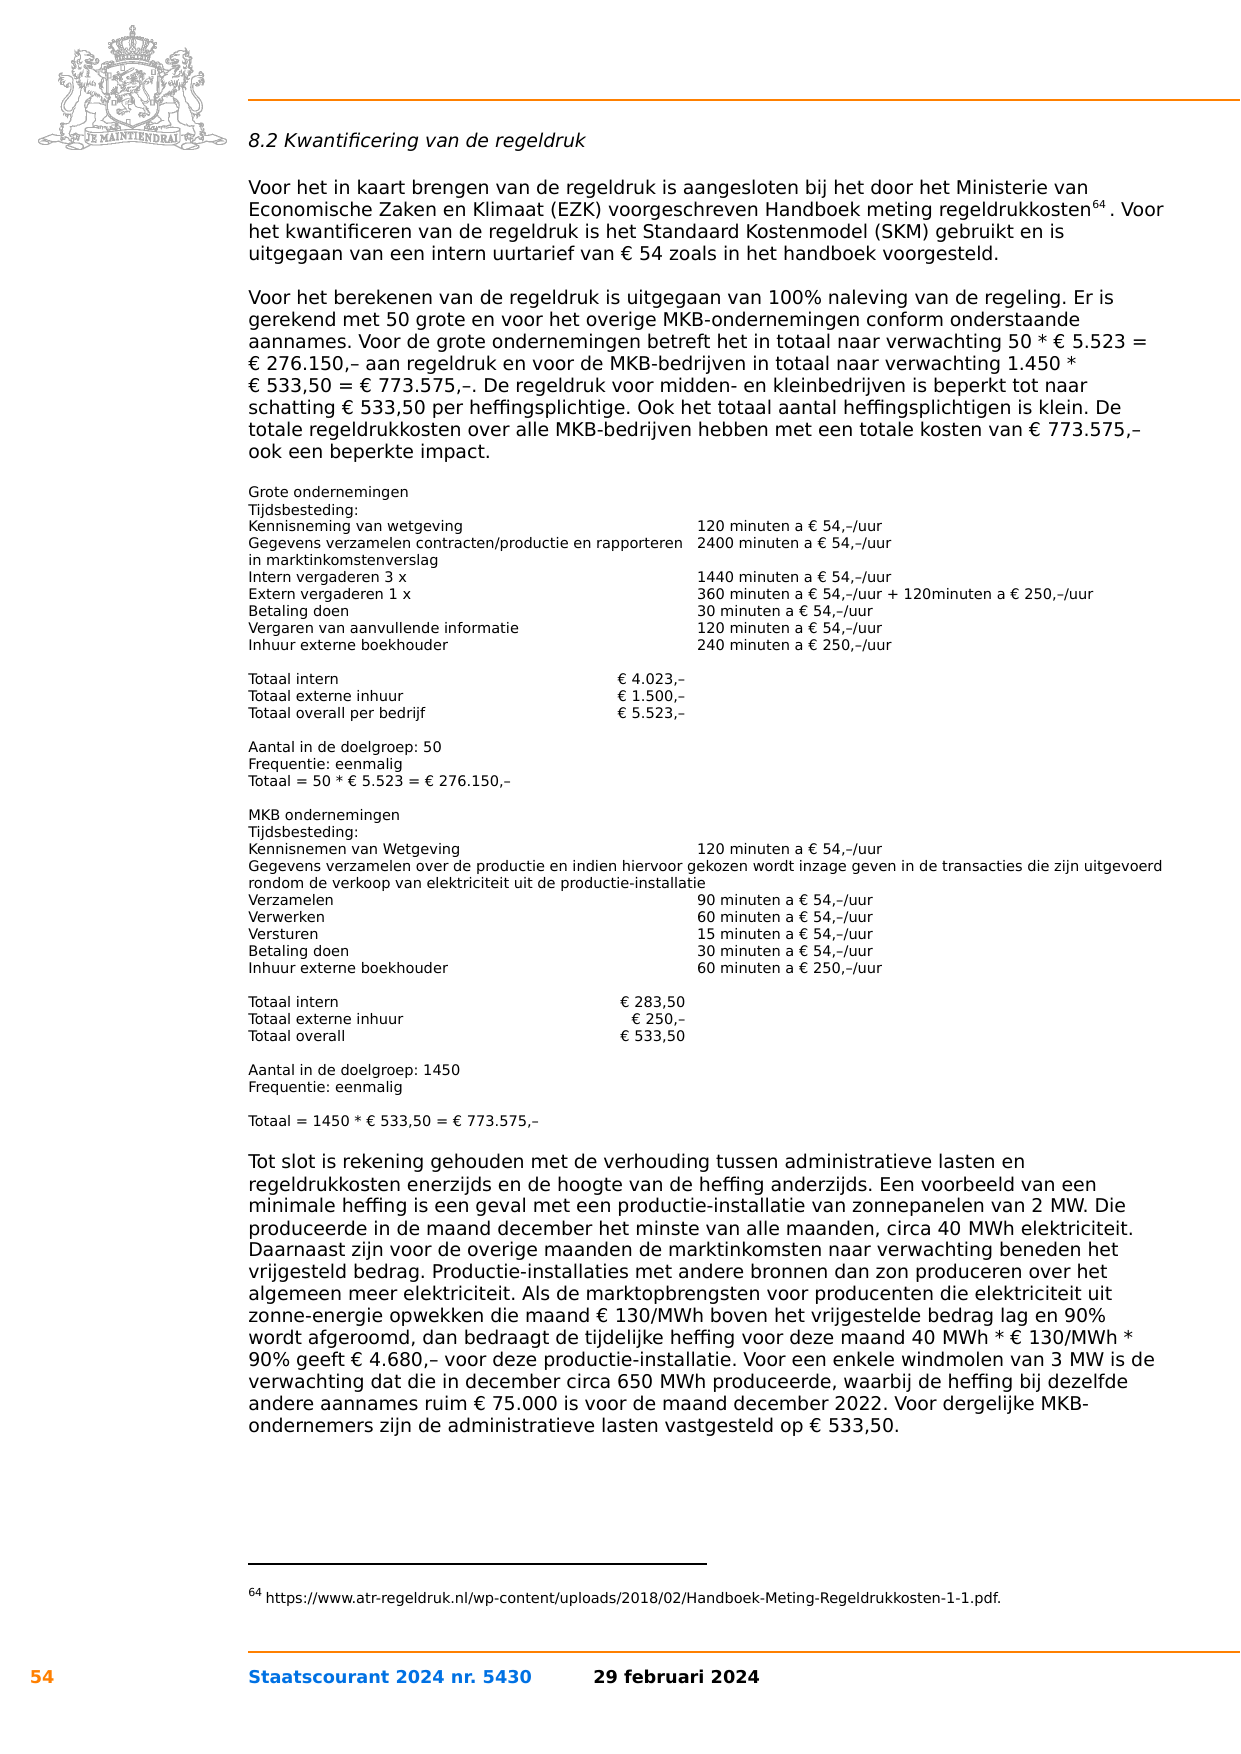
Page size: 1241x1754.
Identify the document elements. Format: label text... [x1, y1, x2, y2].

table_cell [691, 824, 1163, 841]
table_cell [691, 654, 1163, 671]
table_cell [691, 1062, 1163, 1079]
picture [38, 25, 227, 150]
table_cell 60 minuten a € 250,–/uur [691, 960, 1163, 977]
table_cell Totaal externe inhuur [248, 1011, 602, 1028]
table_cell [691, 705, 1163, 722]
table_cell [691, 994, 1163, 1011]
table_cell Aantal in de doelgroep: 50 [248, 739, 691, 756]
table_cell [691, 1028, 1163, 1045]
table_cell 240 minuten a € 250,–/uur [691, 637, 1163, 654]
table_header [691, 484, 1163, 501]
table_cell 30 minuten a € 54,–/uur [691, 943, 1163, 960]
table_cell Betaling doen [248, 943, 691, 960]
table_cell Totaal overall [248, 1028, 602, 1045]
table_cell € 4.023,– [602, 671, 691, 688]
table_cell [691, 739, 1163, 756]
table_cell 120 minuten a € 54,–/uur [691, 518, 1163, 535]
text Voor het in kaart brengen van de regeldruk is aangesloten bij het door het Ministerie van Economische Zaken en Klimaat (EZK) voorgeschreven Handboek meting regeldrukkosten. Voor het kwantificeren van de regeldruk is het Standaard Kostenmodel (SKM) gebruikt en is uitgegaan van een intern uurtarief van € 54 zoals in het handboek voorgesteld. [248, 177, 1163, 265]
table_cell Gegevens verzamelen over de productie en indien hiervoor gekozen wordt inzage geven in de transacties die zijn uitgevoerd rondom de verkoop van elektriciteit uit de productie-installatie [248, 858, 1163, 892]
table_cell € 5.523,– [602, 705, 691, 722]
table_cell 60 minuten a € 54,–/uur [691, 909, 1163, 926]
table_cell € 283,50 [602, 994, 691, 1011]
table_cell [248, 1096, 602, 1113]
table_cell [691, 501, 1163, 518]
table_cell [691, 977, 1163, 994]
table_cell 30 minuten a € 54,–/uur [691, 603, 1163, 620]
table_cell Aantal in de doelgroep: 1450 [248, 1062, 691, 1079]
table_cell 90 minuten a € 54,–/uur [691, 892, 1163, 909]
table_cell [248, 1045, 602, 1062]
table_cell € 250,– [602, 1011, 691, 1028]
table_cell Totaal externe inhuur [248, 688, 602, 705]
table_cell Totaal intern [248, 671, 602, 688]
table_cell Intern vergaderen 3 x [248, 569, 691, 586]
table_cell Verzamelen [248, 892, 691, 909]
table_cell Versturen [248, 926, 691, 943]
table_cell [602, 722, 691, 739]
table_cell [691, 1011, 1163, 1028]
table_cell MKB ondernemingen [248, 807, 691, 824]
table_cell 120 minuten a € 54,–/uur [691, 841, 1163, 858]
table_cell Totaal intern [248, 994, 602, 1011]
table_cell [248, 977, 602, 994]
table_cell [602, 1045, 691, 1062]
table_cell [691, 1096, 1163, 1113]
table_cell Totaal overall per bedrijf [248, 705, 602, 722]
table_cell 360 minuten a € 54,–/uur + 120minuten a € 250,–/uur [691, 586, 1163, 603]
table_cell Kennisneming van wetgeving [248, 518, 691, 535]
table_cell Inhuur externe boekhouder [248, 637, 691, 654]
table_cell Tijdsbesteding: [248, 824, 691, 841]
table_cell [691, 807, 1163, 824]
table_cell [602, 790, 691, 807]
table_cell [691, 756, 1163, 773]
table_cell [691, 688, 1163, 705]
table_cell [248, 654, 602, 671]
table_cell [602, 977, 691, 994]
table_cell Gegevens verzamelen contracten/productie en rapporteren in marktinkomstenverslag [248, 535, 691, 569]
table_cell € 533,50 [602, 1028, 691, 1045]
table_cell 1440 minuten a € 54,–/uur [691, 569, 1163, 586]
table_cell [691, 1045, 1163, 1062]
table_cell [602, 1096, 691, 1113]
table_cell [602, 654, 691, 671]
table_cell Totaal = 1450 * € 533,50 = € 773.575,– [248, 1113, 1163, 1129]
table_cell Frequentie: eenmalig [248, 756, 691, 773]
table_cell Frequentie: eenmalig [248, 1079, 691, 1096]
table_cell 120 minuten a € 54,–/uur [691, 620, 1163, 637]
table_cell Vergaren van aanvullende informatie [248, 620, 691, 637]
table_cell [248, 722, 602, 739]
table_cell Extern vergaderen 1 x [248, 586, 691, 603]
table_cell [691, 773, 1163, 790]
table_cell [248, 790, 602, 807]
text Voor het berekenen van de regeldruk is uitgegaan van 100% naleving van de regeling. Er is gerekend met 50 grote en voor het overige MKB-ondernemingen conform onderstaande aannames. Voor de grote ondernemingen betreft het in totaal naar verwachting 50 * € 5.523 = € 276.150,– aan regeldruk en voor de MKB-bedrijven in totaal naar verwachting 1.450 * € 533,50 = € 773.575,–. De regeldruk voor midden- en kleinbedrijven is beperkt tot naar schatting € 533,50 per heffingsplichtige. Ook het totaal aantal heffingsplichtigen is klein. De totale regeldrukkosten over alle MKB-bedrijven hebben met een totale kosten van € 773.575,– ook een beperkte impact. [248, 287, 1163, 462]
table_cell Tijdsbesteding: [248, 501, 691, 518]
text Tot slot is rekening gehouden met de verhouding tussen administratieve lasten en regeldrukkosten enerzijds en de hoogte van de heffing anderzijds. Een voorbeeld van een minimale heffing is een geval met een productie-installatie van zonnepanelen van 2 MW. Die produceerde in de maand december het minste van alle maanden, circa 40 MWh elektriciteit. Daarnaast zijn voor de overige maanden de marktinkomsten naar verwachting beneden het vrijgesteld bedrag. Productie-installaties met andere bronnen dan zon produceren over het algemeen meer elektriciteit. Als de marktopbrengsten voor producenten die elektriciteit uit zonne-energie opwekken die maand € 130/MWh boven het vrijgestelde bedrag lag en 90% wordt afgeroomd, dan bedraagt de tijdelijke heffing voor deze maand 40 MWh * € 130/MWh * 90% geeft € 4.680,– voor deze productie-installatie. Voor een enkele windmolen van 3 MW is de verwachting dat die in december circa 650 MWh produceerde, waarbij de heffing bij dezelfde andere aannames ruim € 75.000 is voor de maand december 2022. Voor dergelijke MKB-ondernemers zijn de administratieve lasten vastgesteld op € 533,50. [248, 1151, 1163, 1437]
table_cell Totaal = 50 * € 5.523 = € 276.150,– [248, 773, 691, 790]
table_cell Inhuur externe boekhouder [248, 960, 691, 977]
table_cell Verwerken [248, 909, 691, 926]
subtitle 8.2 Kwantificering van de regeldruk [248, 130, 1163, 152]
table_cell [691, 1079, 1163, 1096]
table_cell 15 minuten a € 54,–/uur [691, 926, 1163, 943]
text https://www.atr-regeldruk.nl/wp-content/uploads/2018/02/Handboek-Meting-Regeldrukkosten-1-1.pdf. [248, 1586, 1163, 1608]
table_cell [691, 790, 1163, 807]
table_cell [691, 671, 1163, 688]
table_cell € 1.500,– [602, 688, 691, 705]
table_header Grote ondernemingen [248, 484, 691, 501]
table_cell Kennisnemen van Wetgeving [248, 841, 691, 858]
table_cell 2400 minuten a € 54,–/uur [691, 535, 1163, 569]
table_cell [691, 722, 1163, 739]
table_cell Betaling doen [248, 603, 691, 620]
